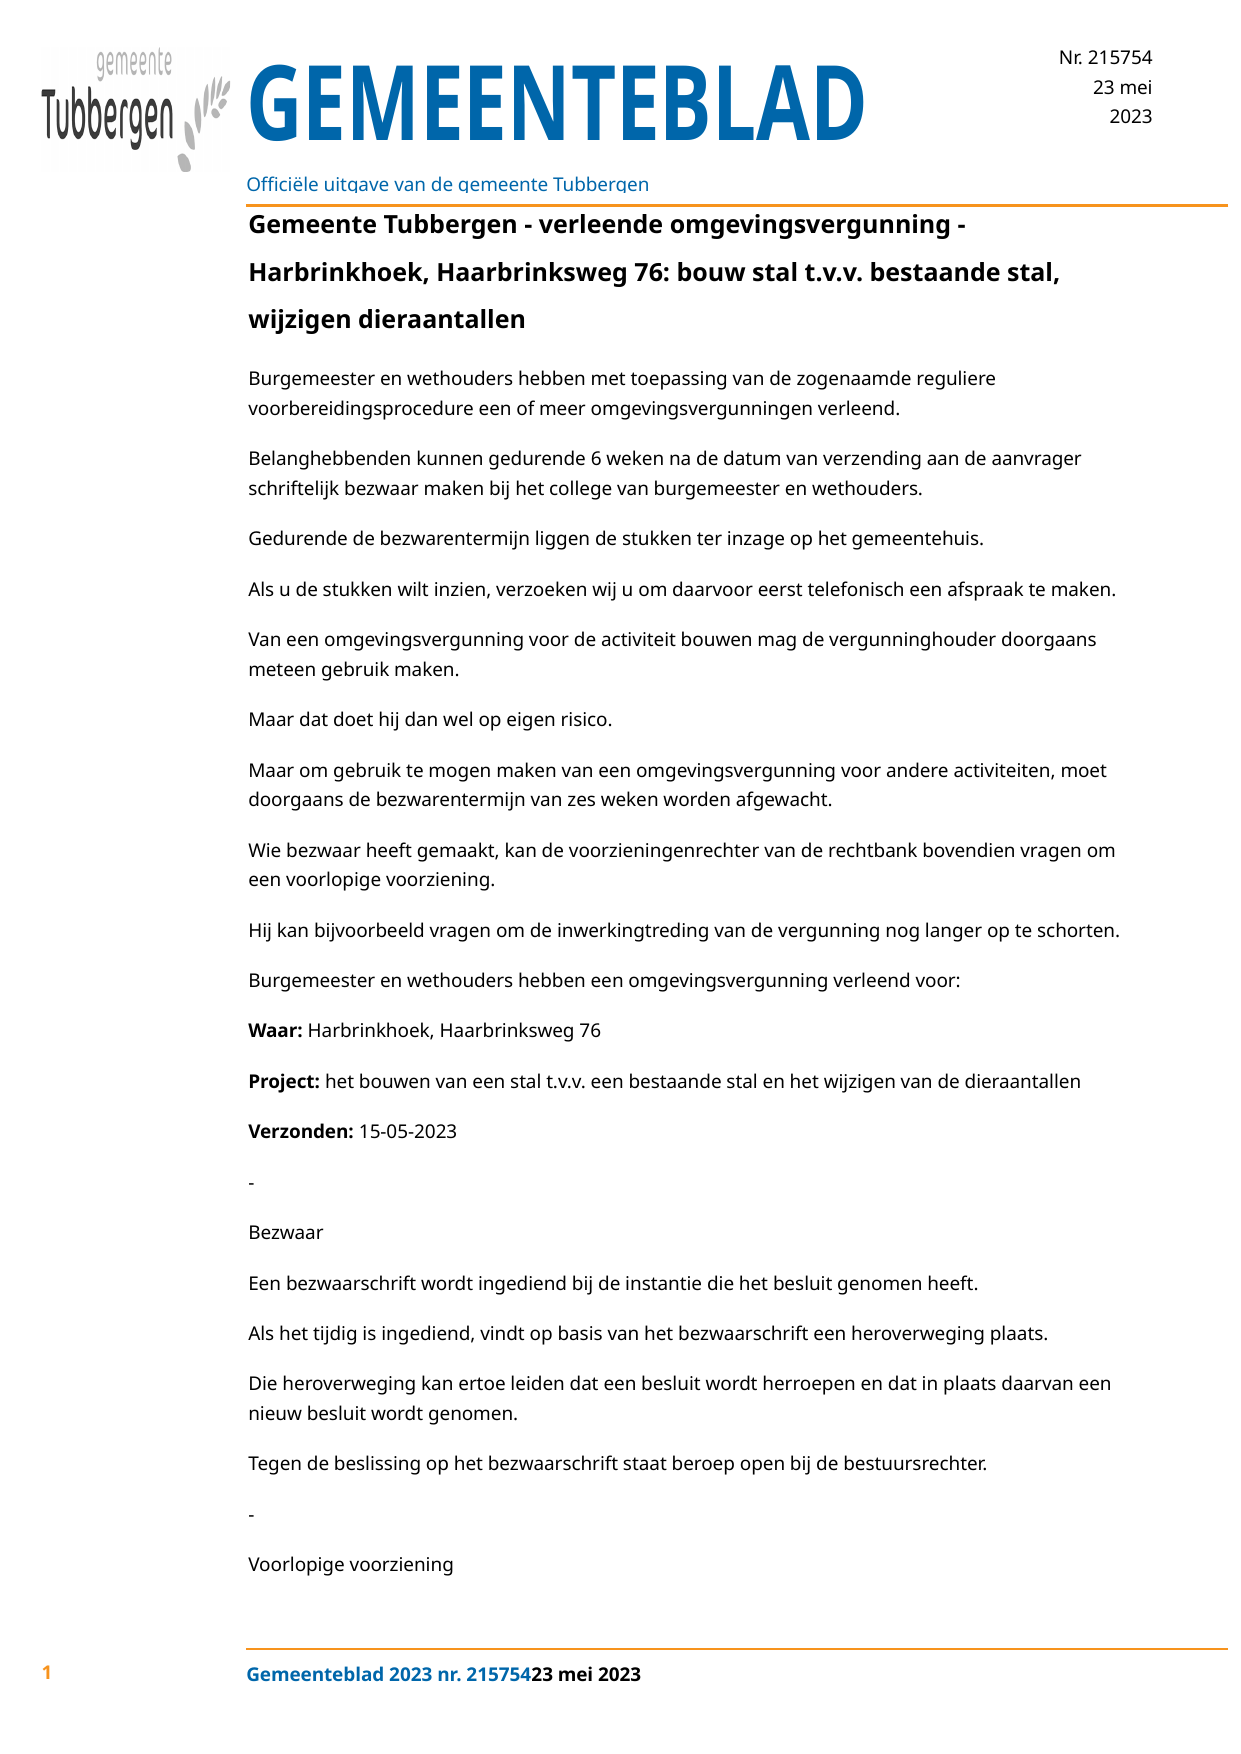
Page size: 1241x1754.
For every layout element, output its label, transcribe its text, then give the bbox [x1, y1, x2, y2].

text Als het tijdig is ingediend, vindt op basis van het bezwaarschrift een heroverweging plaats. [248, 1320, 1152, 1346]
picture [41, 47, 231, 172]
text Wie bezwaar heeft gemaakt, kan de voorzieningenrechter van de rechtbank bovendien vragen om een voorlopige voorziening. [248, 837, 1152, 892]
text Maar om gebruik te mogen maken van een omgevingsvergunning voor andere activiteiten, moet doorgaans de bezwarentermijn van zes weken worden afgewacht. [248, 757, 1152, 812]
text Waar: Harbrinkhoek, Haarbrinksweg 76 [248, 1018, 1152, 1043]
text Gedurende de bezwarentermijn liggen de stukken ter inzage op het gemeentehuis. [248, 526, 1152, 551]
text Gemeente Tubbergen - verleende omgevingsvergunning - Harbrinkhoek, Haarbrinksweg 76: bouw stal t.v.v. bestaande stal, wijzigen dieraantallen [248, 207, 1152, 336]
text Voorlopige voorziening [248, 1551, 1152, 1577]
text Verzonden: 15-05-2023 [248, 1118, 1152, 1144]
text Tegen de beslissing op het bezwaarschrift staat beroep open bij de bestuursrechter. [248, 1451, 1152, 1476]
text Die heroverweging kan ertoe leiden dat een besluit wordt herroepen en dat in plaats daarvan een nieuw besluit wordt genomen. [248, 1371, 1152, 1426]
text Burgemeester en wethouders hebben een omgevingsvergunning verleend voor: [248, 967, 1152, 993]
text Belanghebbenden kunnen gedurende 6 weken na de datum van verzending aan de aanvrager schriftelijk bezwaar maken bij het college van burgemeester en wethouders. [248, 446, 1152, 501]
text Project: het bouwen van een stal t.v.v. een bestaande stal en het wijzigen van de dieraantallen [248, 1068, 1152, 1094]
text Burgemeester en wethouders hebben met toepassing van de zogenaamde reguliere voorbereidingsprocedure een of meer omgevingsvergunningen verleend. [248, 366, 1152, 421]
text - [248, 1501, 1152, 1527]
text - [248, 1169, 1152, 1194]
text Bezwaar [248, 1219, 1152, 1245]
text Van een omgevingsvergunning voor de activiteit bouwen mag de vergunninghouder doorgaans meteen gebruik maken. [248, 626, 1152, 682]
text Een bezwaarschrift wordt ingediend bij de instantie die het besluit genomen heeft. [248, 1270, 1152, 1295]
text Hij kan bijvoorbeeld vragen om de inwerkingtreding van de vergunning nog langer op te schorten. [248, 917, 1152, 942]
text Als u de stukken wilt inzien, verzoeken wij u om daarvoor eerst telefonisch een afspraak te maken. [248, 576, 1152, 602]
text Maar dat doet hij dan wel op eigen risico. [248, 706, 1152, 732]
